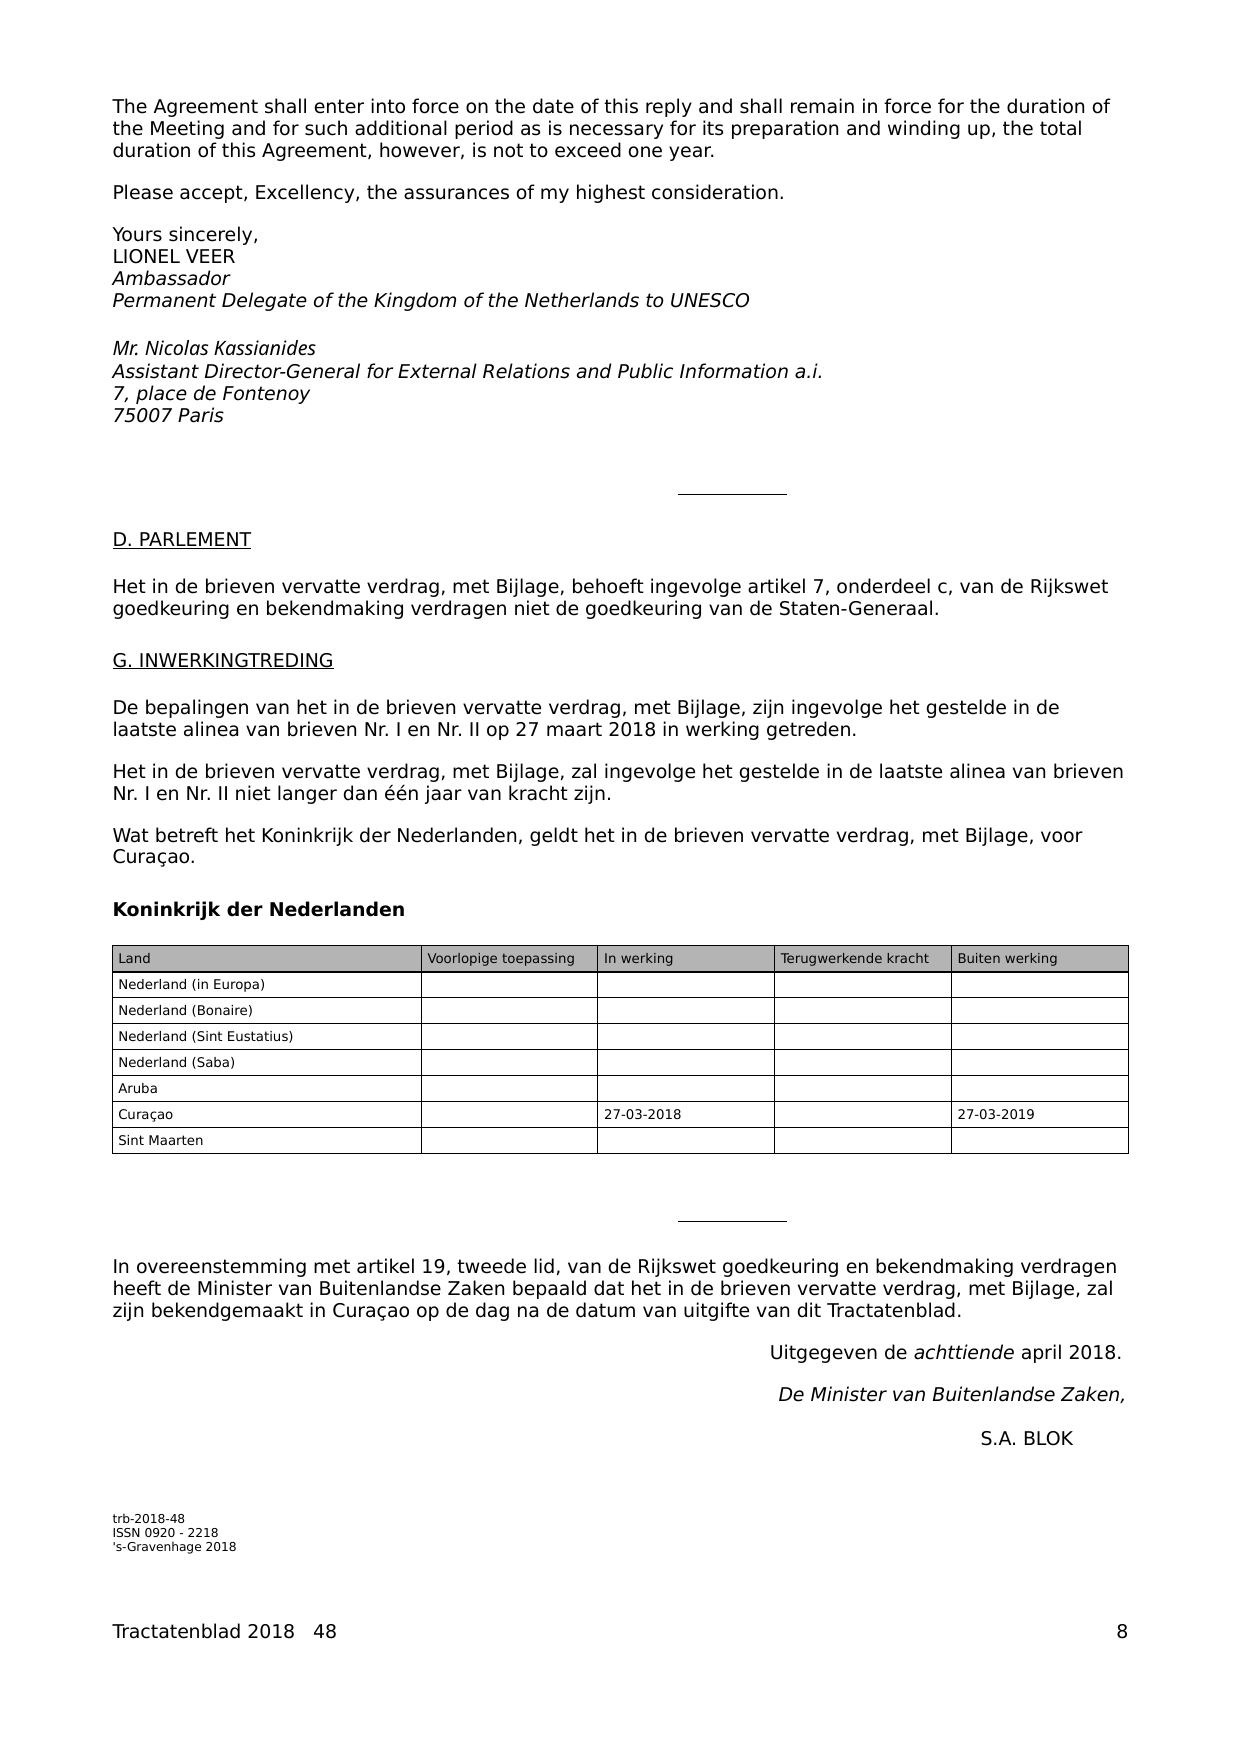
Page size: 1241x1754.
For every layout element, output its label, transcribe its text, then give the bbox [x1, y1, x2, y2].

text De bepalingen van het in de brieven vervatte verdrag, met Bijlage, zijn ingevolge het gestelde in de laatste alinea van brieven Nr. I en Nr. II op 27 maart 2018 in werking getreden. [112, 697, 1128, 741]
table_cell [598, 973, 774, 997]
text Please accept, Excellency, the assurances of my highest consideration. [112, 182, 1128, 204]
table_cell [422, 1128, 597, 1153]
table_cell [775, 1024, 951, 1049]
text 75007 Paris [112, 405, 1128, 427]
table_cell Nederland (in Europa) [113, 973, 421, 997]
table_cell [775, 973, 951, 997]
table_cell [598, 998, 774, 1023]
table_cell [598, 1050, 774, 1075]
table_cell [952, 998, 1128, 1023]
table_cell Nederland (Sint Eustatius) [113, 1024, 421, 1049]
table_cell [422, 1024, 597, 1049]
table_header In werking [598, 946, 774, 971]
text 7, place de Fontenoy [112, 383, 1128, 405]
text Ambassador Permanent Delegate of the Kingdom of the Netherlands to UNESCO Mr. Nicolas Kassianides [112, 268, 1128, 361]
table_cell [775, 1050, 951, 1075]
table_cell 27-03-2018 [598, 1102, 774, 1127]
table_cell [422, 998, 597, 1023]
table_header Voorlopige toepassing [422, 946, 597, 971]
table_cell [598, 1076, 774, 1101]
table_cell [775, 1128, 951, 1153]
table_cell [598, 1024, 774, 1049]
table_header Land [113, 946, 421, 971]
text The Agreement shall enter into force on the date of this reply and shall remain in force for the duration of the Meeting and for such additional period as is necessary for its preparation and winding up, the total duration of this Agreement, however, is not to exceed one year. [112, 96, 1128, 162]
text ISSN 0920 - 2218 [112, 1526, 346, 1540]
table_cell [775, 1076, 951, 1101]
table_cell [952, 1050, 1128, 1075]
text Uitgegeven de achttiende april 2018. [112, 1342, 1128, 1364]
table_cell Sint Maarten [113, 1128, 421, 1153]
table_cell [775, 998, 951, 1023]
subtitle G. INWERKINGTREDING [112, 649, 1128, 672]
text Wat betreft het Koninkrijk der Nederlanden, geldt het in de brieven vervatte verdrag, met Bijlage, voor Curaçao. [112, 824, 1128, 868]
table_cell Aruba [113, 1076, 421, 1101]
table_cell Nederland (Bonaire) [113, 998, 421, 1023]
text De Minister van Buitenlandse Zaken, S.A. BLOK [112, 1384, 1128, 1450]
table_cell Curaçao [113, 1102, 421, 1127]
table_cell [952, 1024, 1128, 1049]
table_cell [598, 1128, 774, 1153]
text Assistant Director-General for External Relations and Public Information a.i. [112, 361, 1128, 383]
table_cell [422, 973, 597, 997]
table_cell [422, 1076, 597, 1101]
text LIONEL VEER [112, 246, 1128, 268]
table_header Buiten werking [952, 946, 1128, 971]
text 's-Gravenhage 2018 [112, 1540, 346, 1554]
text Yours sincerely, [112, 224, 1128, 246]
table_cell [775, 1102, 951, 1127]
table_header Terugwerkende kracht [775, 946, 951, 971]
subtitle Koninkrijk der Nederlanden [112, 898, 1128, 920]
table_cell [422, 1050, 597, 1075]
text Het in de brieven vervatte verdrag, met Bijlage, zal ingevolge het gestelde in de laatste alinea van brieven Nr. I en Nr. II niet langer dan één jaar van kracht zijn. [112, 761, 1128, 804]
table_cell [952, 973, 1128, 997]
subtitle D. PARLEMENT [112, 529, 1128, 551]
table_cell [952, 1076, 1128, 1101]
table_cell [952, 1128, 1128, 1153]
text In overeenstemming met artikel 19, tweede lid, van de Rijkswet goedkeuring en bekendmaking verdragen heeft de Minister van Buitenlandse Zaken bepaald dat het in de brieven vervatte verdrag, met Bijlage, zal zijn bekendgemaakt in Curaçao op de dag na de datum van uitgifte van dit Tractatenblad. [112, 1256, 1128, 1322]
text Het in de brieven vervatte verdrag, met Bijlage, behoeft ingevolge artikel 7, onderdeel c, van de Rijkswet goedkeuring en bekendmaking verdragen niet de goedkeuring van de Staten-Generaal. [112, 576, 1128, 619]
table_cell 27-03-2019 [952, 1102, 1128, 1127]
table_cell [422, 1102, 597, 1127]
text trb-2018-48 [112, 1512, 346, 1526]
table_cell Nederland (Saba) [113, 1050, 421, 1075]
